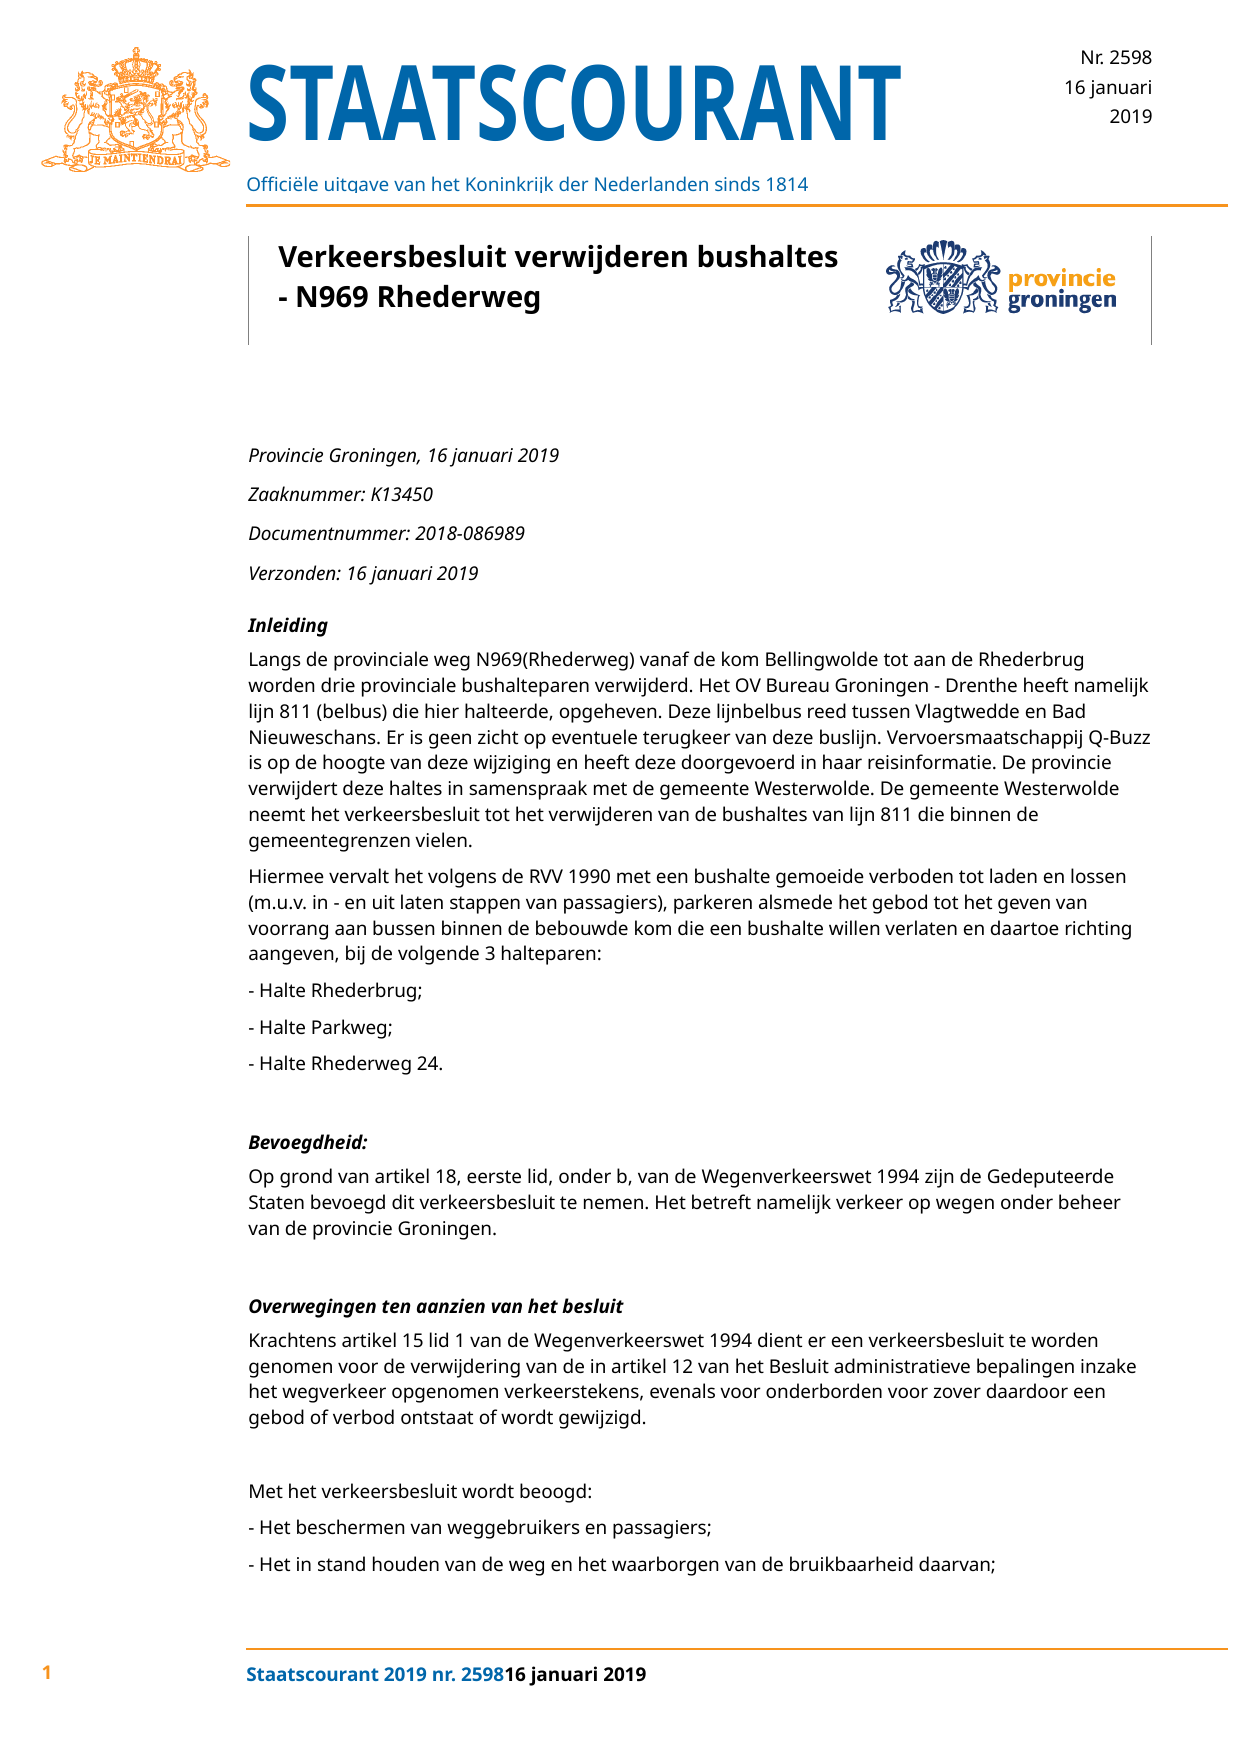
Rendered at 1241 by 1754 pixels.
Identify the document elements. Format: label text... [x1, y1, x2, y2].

text Krachtens artikel 15 lid 1 van de Wegenverkeerswet 1994 dient er een verkeersbesluit te worden genomen voor de verwijdering van de in artikel 12 van het Besluit administratieve bepalingen inzake het wegverkeer opgenomen verkeerstekens, evenals voor onderborden voor zover daardoor een gebod of verbod ontstaat of wordt gewijzigd. [248, 1327, 1152, 1430]
text - Halte Rhederweg 24. [248, 1051, 1152, 1076]
picture [41, 47, 231, 172]
text Provincie Groningen, 16 januari 2019 [248, 442, 1152, 468]
text Inleiding [248, 613, 1152, 638]
table_header [850, 236, 1151, 345]
text Langs de provinciale weg N969(Rhederweg) vanaf de kom Bellingwolde tot aan de Rhederbrug worden drie provinciale bushalteparen verwijderd. Het OV Bureau Groningen - Drenthe heeft namelijk lijn 811 (belbus) die hier halteerde, opgeheven. Deze lijnbelbus reed tussen Vlagtwedde en Bad Nieuweschans. Er is geen zicht op eventuele terugkeer van deze buslijn. Vervoersmaatschappij Q-Buzz is op de hoogte van deze wijziging en heeft deze doorgevoerd in haar reisinformatie. De provincie verwijdert deze haltes in samenspraak met de gemeente Westerwolde. De gemeente Westerwolde neemt het verkeersbesluit tot het verwijderen van de bushaltes van lijn 811 die binnen de gemeentegrenzen vielen. [248, 647, 1152, 852]
text Hiermee vervalt het volgens de RVV 1990 met een bushalte gemoeide verboden tot laden en lossen (m.u.v. in - en uit laten stappen van passagiers), parkeren alsmede het gebod tot het geven van voorrang aan bussen binnen de bebouwde kom die een bushalte willen verlaten en daartoe richting aangeven, bij de volgende 3 halteparen: [248, 863, 1152, 966]
picture [882, 236, 1119, 316]
table_header Verkeersbesluit verwijderen bushaltes - N969 Rhederweg [249, 236, 850, 345]
text - Halte Rhederbrug; [248, 977, 1152, 1003]
text Op grond van artikel 18, eerste lid, onder b, van de Wegenverkeerswet 1994 zijn de Gedeputeerde Staten bevoegd dit verkeersbesluit te nemen. Het betreft namelijk verkeer op wegen onder beheer van de provincie Groningen. [248, 1163, 1152, 1240]
text Verzonden: 16 januari 2019 [248, 560, 1152, 586]
text - Het in stand houden van de weg en het waarborgen van de bruikbaarheid daarvan; [248, 1551, 1152, 1577]
text Bevoegdheid: [248, 1129, 1152, 1155]
text Zaaknummer: K13450 [248, 481, 1152, 507]
text Documentnummer: 2018-086989 [248, 521, 1152, 546]
text - Het beschermen van weggebruikers en passagiers; [248, 1514, 1152, 1540]
text Overwegingen ten aanzien van het besluit [248, 1293, 1152, 1319]
text Met het verkeersbesluit wordt beoogd: [248, 1478, 1152, 1503]
text - Halte Parkweg; [248, 1014, 1152, 1040]
